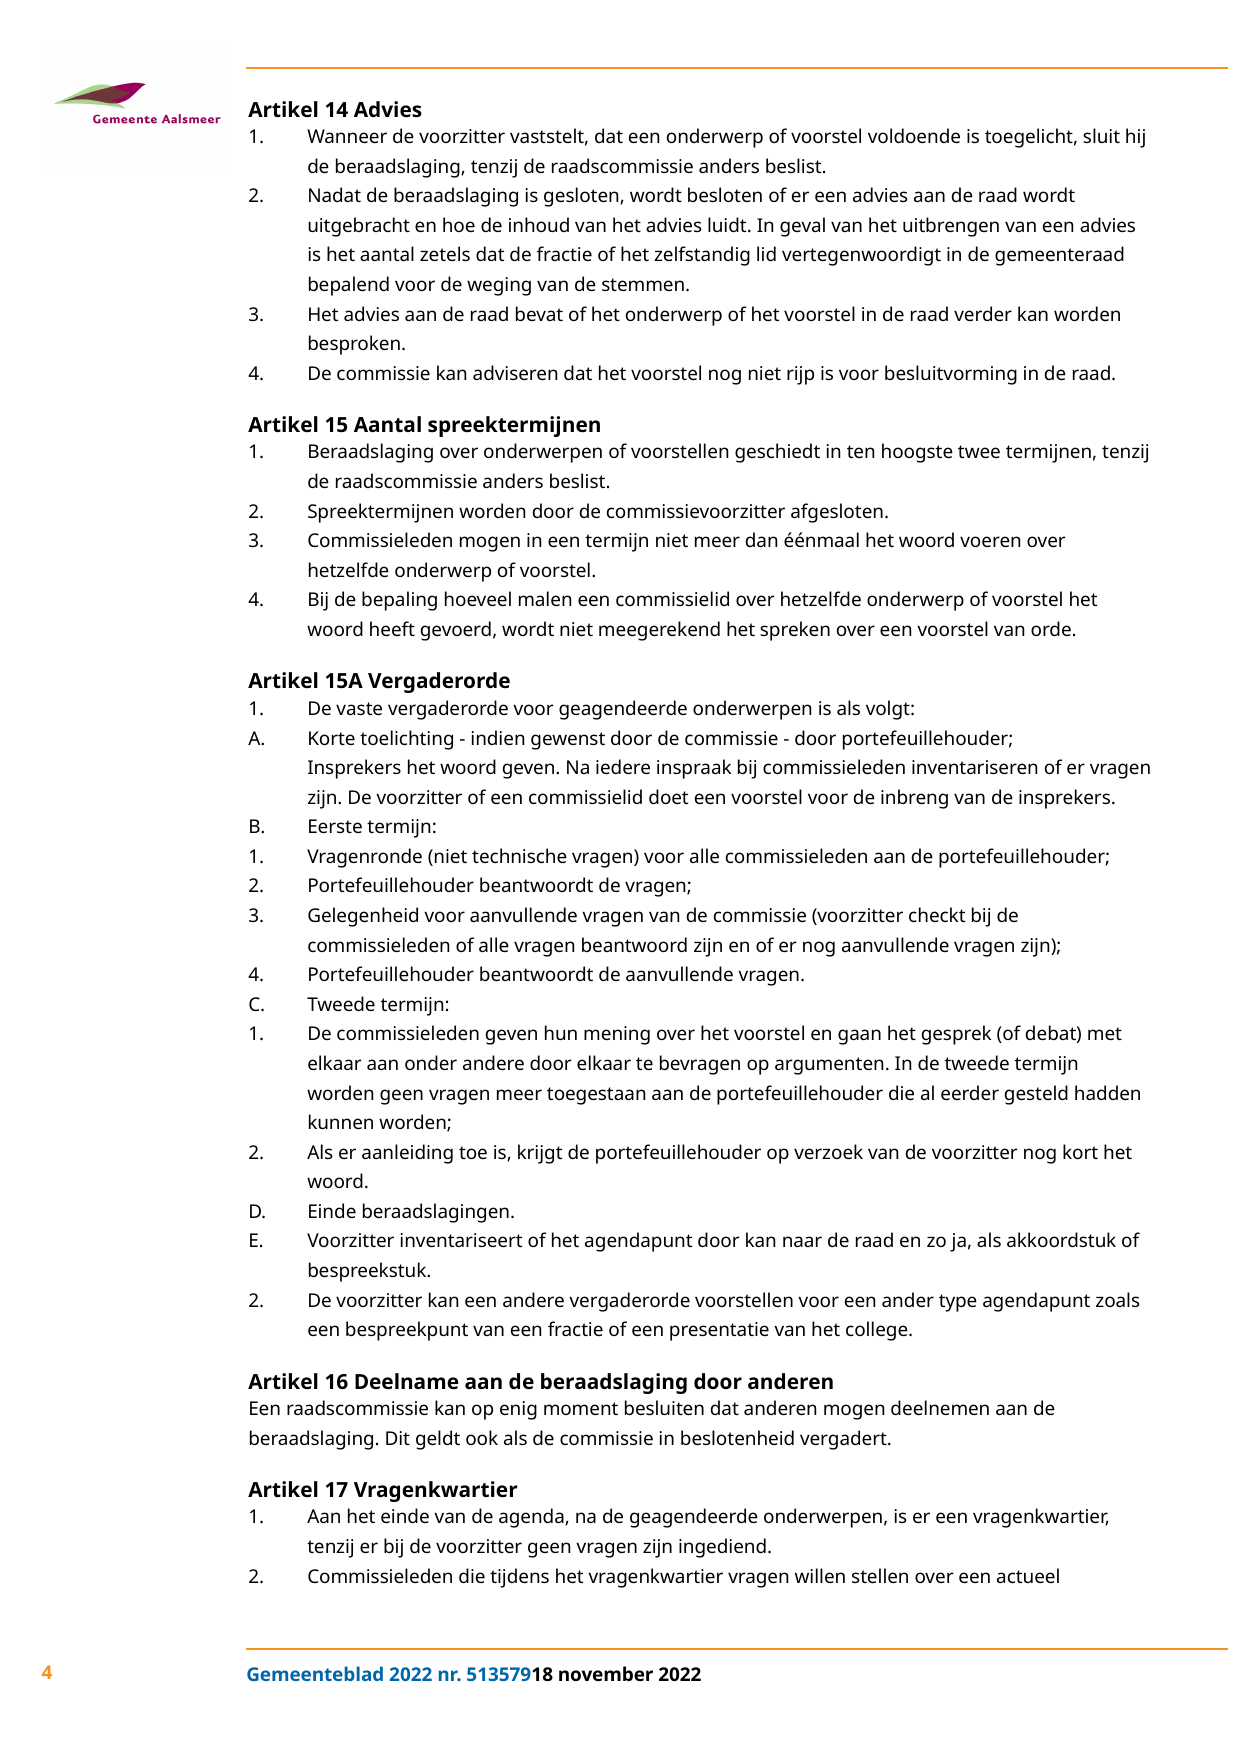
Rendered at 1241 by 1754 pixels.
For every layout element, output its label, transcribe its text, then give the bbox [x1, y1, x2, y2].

text Een raadscommissie kan op enig moment besluiten dat anderen mogen deelnemen aan de beraadslaging. Dit geldt ook als de commissie in beslotenheid vergadert. [248, 1395, 1152, 1451]
list Tweede termijn: [248, 991, 1152, 1017]
list Het advies aan de raad bevat of het onderwerp of het voorstel in de raad verder kan worden besproken. [248, 301, 1152, 356]
list De commissieleden geven hun mening over het voorstel en gaan het gesprek (of debat) met elkaar aan onder andere door elkaar te bevragen op argumenten. In de tweede termijn worden geen vragen meer toegestaan aan de portefeuillehouder die al eerder gesteld hadden kunnen worden; [248, 1021, 1152, 1135]
list Insprekers het woord geven. Na iedere inspraak bij commissieleden inventariseren of er vragen zijn. De voorzitter of een commissielid doet een voorstel voor de inbreng van de insprekers. [248, 754, 1152, 809]
list Gelegenheid voor aanvullende vragen van de commissie (voorzitter checkt bij de commissieleden of alle vragen beantwoord zijn en of er nog aanvullende vragen zijn); [248, 902, 1152, 957]
list Nadat de beraadslaging is gesloten, wordt besloten of er een advies aan de raad wordt uitgebracht en hoe de inhoud van het advies luidt. In geval van het uitbrengen van een advies is het aantal zetels dat de fractie of het zelfstandig lid vertegenwoordigt in de gemeenteraad bepalend voor de weging van de stemmen. [248, 182, 1152, 297]
text Artikel 15 Aantal spreektermijnen [248, 410, 1152, 439]
list Einde beraadslagingen. [248, 1198, 1152, 1224]
list Beraadslaging over onderwerpen of voorstellen geschiedt in ten hoogste twee termijnen, tenzij de raadscommissie anders beslist. [248, 439, 1152, 494]
picture [41, 47, 231, 172]
list De commissie kan adviseren dat het voorstel nog niet rijp is voor besluitvorming in de raad. [248, 360, 1152, 386]
list De voorzitter kan een andere vergaderorde voorstellen voor een ander type agendapunt zoals een bespreekpunt van een fractie of een presentatie van het college. [248, 1287, 1152, 1342]
list De vaste vergaderorde voor geagendeerde onderwerpen is als volgt: [248, 695, 1152, 721]
text Artikel 16 Deelname aan de beraadslaging door anderen [248, 1367, 1152, 1395]
text Artikel 14 Advies [248, 95, 1152, 123]
text Artikel 17 Vragenkwartier [248, 1475, 1152, 1504]
list Voorzitter inventariseert of het agendapunt door kan naar de raad en zo ja, als akkoordstuk of bespreekstuk. [248, 1228, 1152, 1283]
list Aan het einde van de agenda, na de geagendeerde onderwerpen, is er een vragenkwartier, tenzij er bij de voorzitter geen vragen zijn ingediend. [248, 1504, 1152, 1559]
list Commissieleden mogen in een termijn niet meer dan éénmaal het woord voeren over hetzelfde onderwerp of voorstel. [248, 527, 1152, 583]
text Artikel 15A Vergaderorde [248, 667, 1152, 695]
list Eerste termijn: [248, 813, 1152, 839]
list Korte toelichting - indien gewenst door de commissie - door portefeuillehouder; [248, 725, 1152, 750]
list Spreektermijnen worden door de commissievoorzitter afgesloten. [248, 498, 1152, 524]
list Portefeuillehouder beantwoordt de aanvullende vragen. [248, 961, 1152, 987]
list Portefeuillehouder beantwoordt de vragen; [248, 873, 1152, 898]
list Wanneer de voorzitter vaststelt, dat een onderwerp of voorstel voldoende is toegelicht, sluit hij de beraadslaging, tenzij de raadscommissie anders beslist. [248, 123, 1152, 178]
list Bij de bepaling hoeveel malen een commissielid over hetzelfde onderwerp of voorstel het woord heeft gevoerd, wordt niet meegerekend het spreken over een voorstel van orde. [248, 587, 1152, 642]
list Commissieleden die tijdens het vragenkwartier vragen willen stellen over een actueel [248, 1563, 1152, 1588]
list Vragenronde (niet technische vragen) voor alle commissieleden aan de portefeuillehouder; [248, 843, 1152, 869]
list Als er aanleiding toe is, krijgt de portefeuillehouder op verzoek van de voorzitter nog kort het woord. [248, 1139, 1152, 1194]
